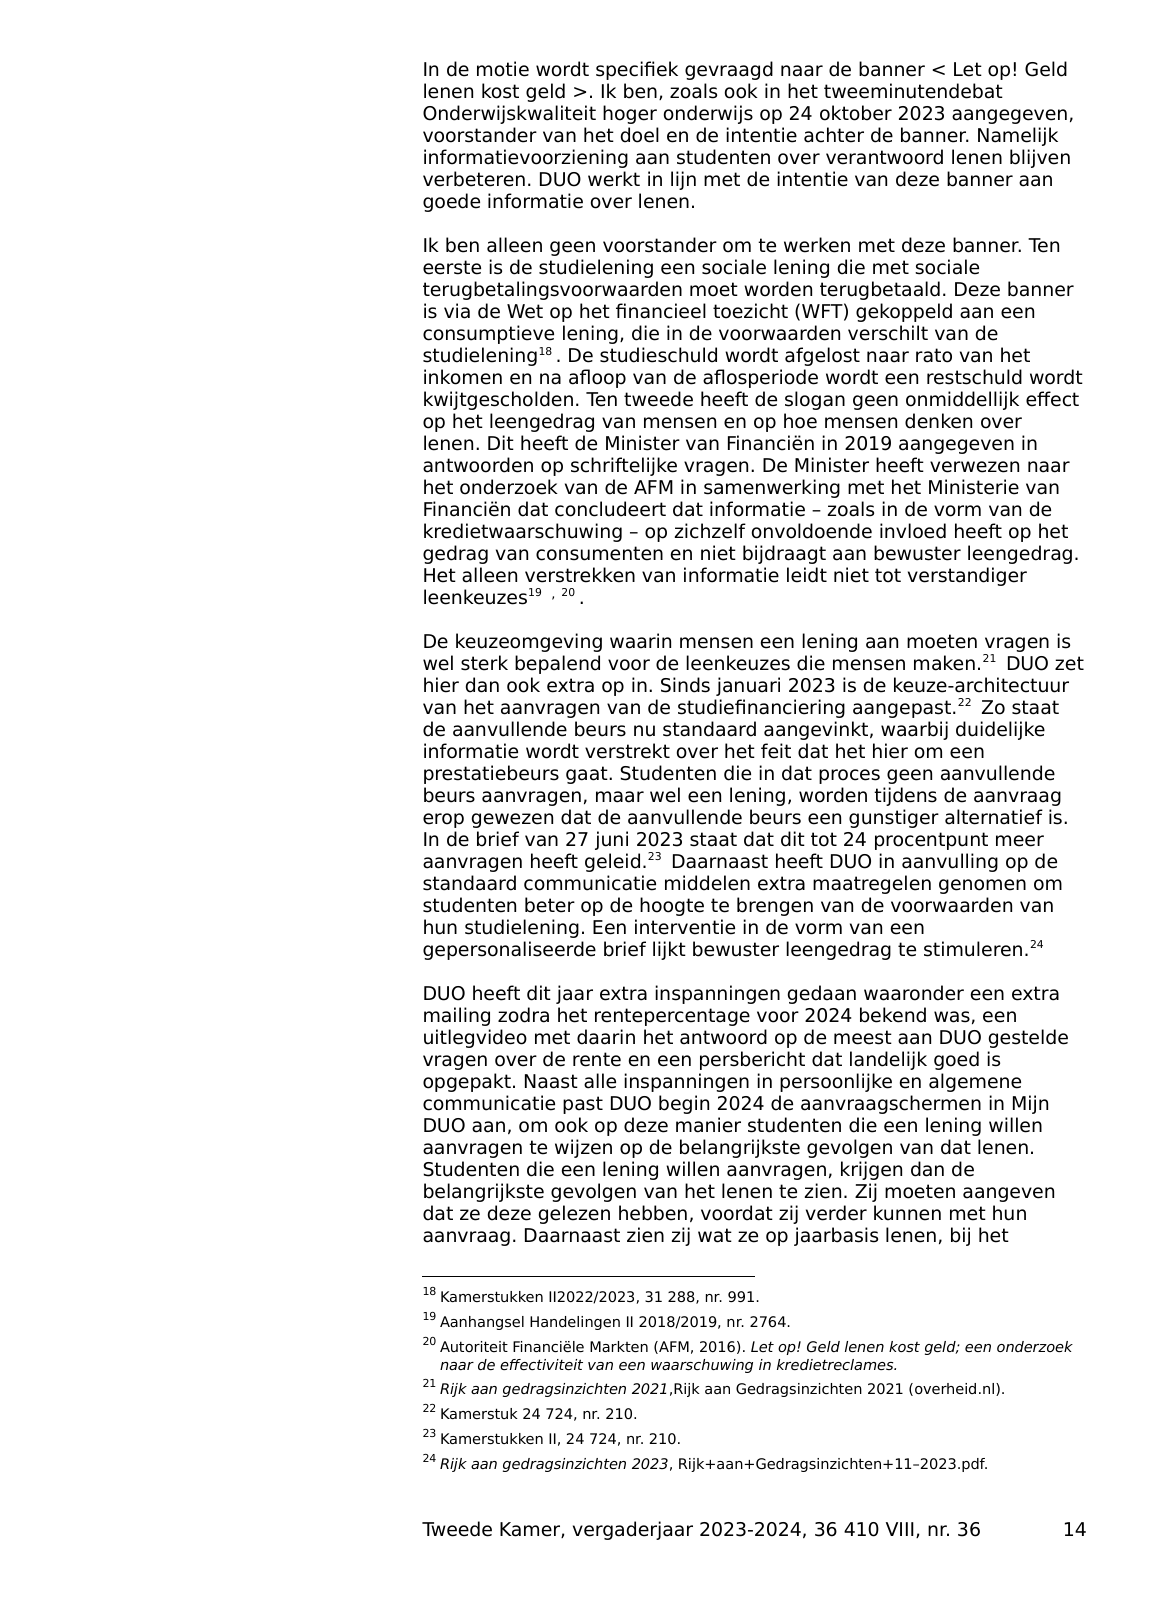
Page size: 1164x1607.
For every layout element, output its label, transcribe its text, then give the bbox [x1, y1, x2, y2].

text Rijk aan gedragsinzichten 2021,Rijk aan Gedragsinzichten 2021 (overheid.nl). [422, 1377, 1087, 1399]
text De keuzeomgeving waarin mensen een lening aan moeten vragen is wel sterk bepalend voor de leenkeuzes die mensen maken. DUO zet hier dan ook extra op in. Sinds januari 2023 is de keuze-architectuur van het aanvragen van de studiefinanciering aangepast. Zo staat de aanvullende beurs nu standaard aangevinkt, waarbij duidelijke informatie wordt verstrekt over het feit dat het hier om een prestatiebeurs gaat. Studenten die in dat proces geen aanvullende beurs aanvragen, maar wel een lening, worden tijdens de aanvraag erop gewezen dat de aanvullende beurs een gunstiger alternatief is. In de brief van 27 juni 2023 staat dat dit tot 24 procentpunt meer aanvragen heeft geleid. Daarnaast heeft DUO in aanvulling op de standaard communicatie middelen extra maatregelen genomen om studenten beter op de hoogte te brengen van de voorwaarden van hun studielening. Een interventie in de vorm van een gepersonaliseerde brief lijkt bewuster leengedrag te stimuleren. [422, 631, 1087, 961]
text Aanhangsel Handelingen II 2018/2019, nr. 2764. [422, 1310, 1087, 1332]
text Kamerstukken II, 24 724, nr. 210. [422, 1427, 1087, 1449]
text Ik ben alleen geen voorstander om te werken met deze banner. Ten eerste is de studielening een sociale lening die met sociale terugbetalingsvoorwaarden moet worden terugbetaald. Deze banner is via de Wet op het financieel toezicht (WFT) gekoppeld aan een consumptieve lening, die in de voorwaarden verschilt van de studielening. De studieschuld wordt afgelost naar rato van het inkomen en na afloop van de aflosperiode wordt een restschuld wordt kwijtgescholden. Ten tweede heeft de slogan geen onmiddellijk effect op het leengedrag van mensen en op hoe mensen denken over lenen. Dit heeft de Minister van Financiën in 2019 aangegeven in antwoorden op schriftelijke vragen. De Minister heeft verwezen naar het onderzoek van de AFM in samenwerking met het Ministerie van Financiën dat concludeert dat informatie – zoals in de vorm van de kredietwaarschuwing – op zichzelf onvoldoende invloed heeft op het gedrag van consumenten en niet bijdraagt aan bewuster leengedrag. Het alleen verstrekken van informatie leidt niet tot verstandiger leenkeuzes , . [422, 235, 1087, 609]
text In de motie wordt specifiek gevraagd naar de banner < Let op! Geld lenen kost geld >. Ik ben, zoals ook in het tweeminutendebat Onderwijskwaliteit hoger onderwijs op 24 oktober 2023 aangegeven, voorstander van het doel en de intentie achter de banner. Namelijk informatievoorziening aan studenten over verantwoord lenen blijven verbeteren. DUO werkt in lijn met de intentie van deze banner aan goede informatie over lenen. [422, 59, 1087, 213]
text DUO heeft dit jaar extra inspanningen gedaan waaronder een extra mailing zodra het rentepercentage voor 2024 bekend was, een uitlegvideo met daarin het antwoord op de meest aan DUO gestelde vragen over de rente en een persbericht dat landelijk goed is opgepakt. Naast alle inspanningen in persoonlijke en algemene communicatie past DUO begin 2024 de aanvraagschermen in Mijn DUO aan, om ook op deze manier studenten die een lening willen aanvragen te wijzen op de belangrijkste gevolgen van dat lenen. Studenten die een lening willen aanvragen, krijgen dan de belangrijkste gevolgen van het lenen te zien. Zij moeten aangeven dat ze deze gelezen hebben, voordat zij verder kunnen met hun aanvraag. Daarnaast zien zij wat ze op jaarbasis lenen, bij het [422, 983, 1087, 1247]
text Rijk aan gedragsinzichten 2023, Rijk+aan+Gedragsinzichten+11–2023.pdf. [422, 1452, 1087, 1474]
text Kamerstuk 24 724, nr. 210. [422, 1402, 1087, 1424]
text Kamerstukken II2022/2023, 31 288, nr. 991. [422, 1285, 1087, 1307]
text Autoriteit Financiële Markten (AFM, 2016). Let op! Geld lenen kost geld; een onderzoek naar de effectiviteit van een waarschuwing in kredietreclames. [422, 1335, 1087, 1374]
